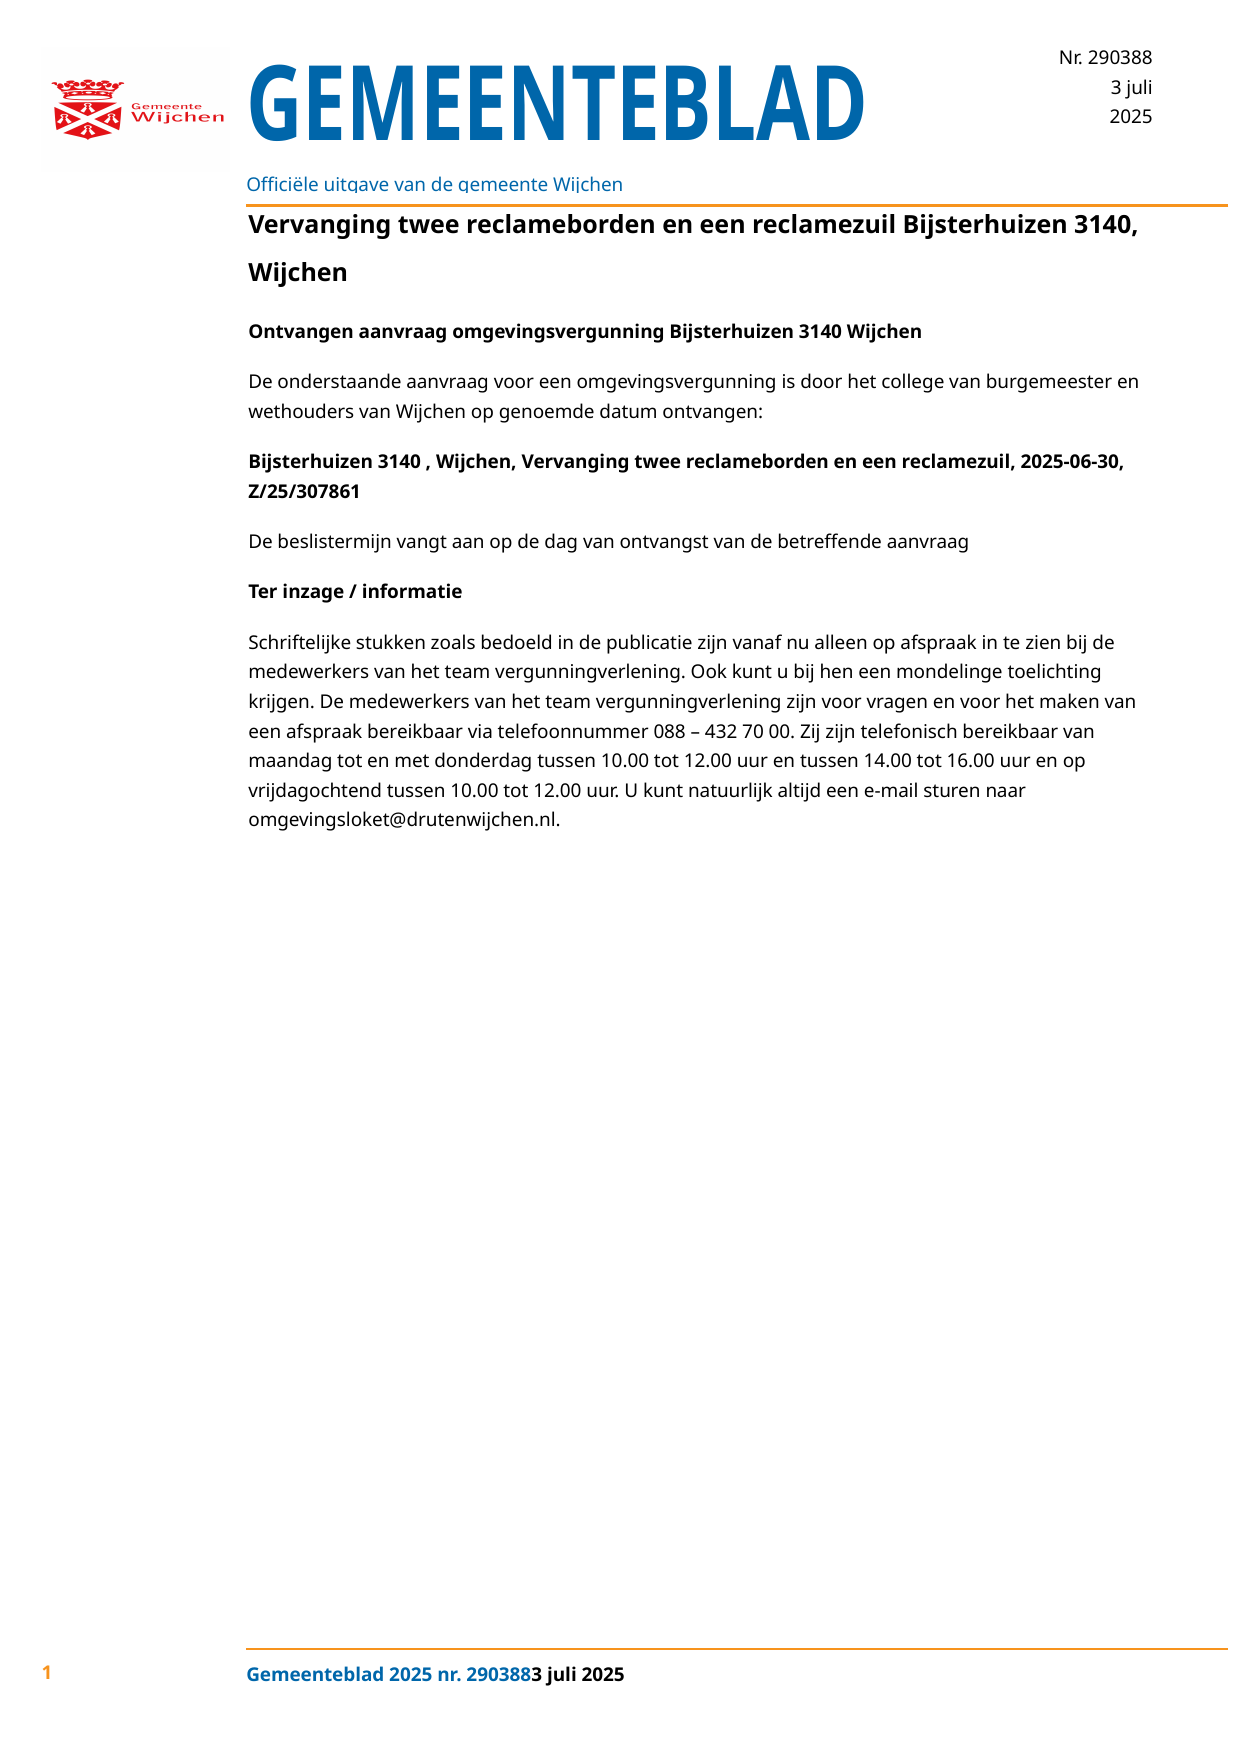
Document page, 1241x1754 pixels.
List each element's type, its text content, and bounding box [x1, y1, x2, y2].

text De beslistermijn vangt aan op de dag van ontvangst van de betreffende aanvraag [248, 528, 1152, 554]
text Schriftelijke stukken zoals bedoeld in de publicatie zijn vanaf nu alleen op afspraak in te zien bij de medewerkers van het team vergunningverlening. Ook kunt u bij hen een mondelinge toelichting krijgen. De medewerkers van het team vergunningverlening zijn voor vragen en voor het maken van een afspraak bereikbaar via telefoonnummer 088 – 432 70 00. Zij zijn telefonisch bereikbaar van maandag tot en met donderdag tussen 10.00 tot 12.00 uur en tussen 14.00 tot 16.00 uur en op vrijdagochtend tussen 10.00 tot 12.00 uur. U kunt natuurlijk altijd een e-mail sturen naar omgevingsloket@drutenwijchen.nl. [248, 629, 1152, 832]
text Ter inzage / informatie [248, 579, 1152, 604]
text Vervanging twee reclameborden en een reclamezuil Bijsterhuizen 3140, Wijchen [248, 207, 1152, 288]
text De onderstaande aanvraag voor een omgevingsvergunning is door het college van burgemeester en wethouders van Wijchen op genoemde datum ontvangen: [248, 368, 1152, 424]
picture [41, 47, 231, 172]
text Ontvangen aanvraag omgevingsvergunning Bijsterhuizen 3140 Wijchen [248, 318, 1152, 344]
text Bijsterhuizen 3140 , Wijchen, Vervanging twee reclameborden en een reclamezuil, 2025-06-30, Z/25/307861 [248, 448, 1152, 504]
